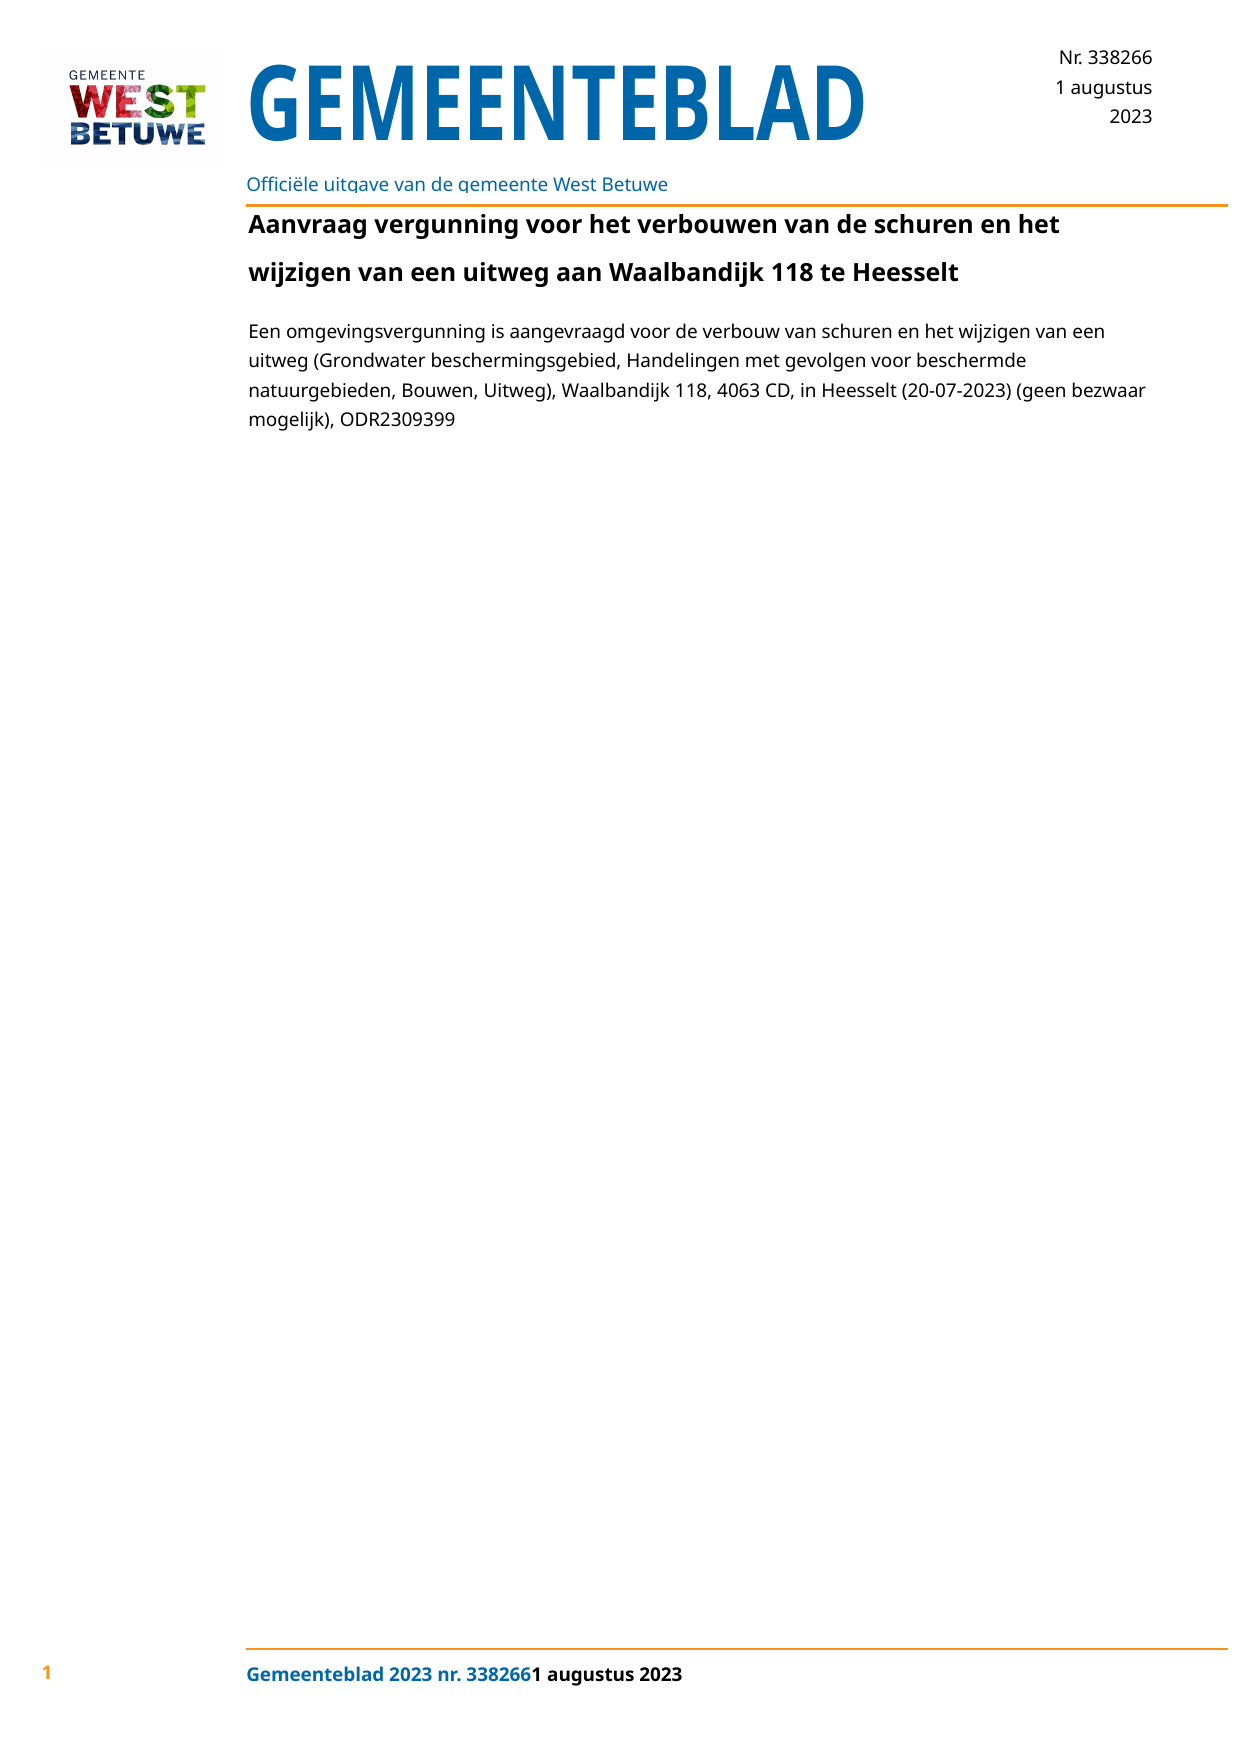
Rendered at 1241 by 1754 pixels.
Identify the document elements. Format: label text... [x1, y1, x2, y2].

picture [41, 47, 231, 172]
text Een omgevingsvergunning is aangevraagd voor de verbouw van schuren en het wijzigen van een uitweg (Grondwater beschermingsgebied, Handelingen met gevolgen voor beschermde natuurgebieden, Bouwen, Uitweg), Waalbandijk 118, 4063 CD, in Heesselt (20-07-2023) (geen bezwaar mogelijk), ODR2309399 [248, 318, 1152, 432]
text Aanvraag vergunning voor het verbouwen van de schuren en het wijzigen van een uitweg aan Waalbandijk 118 te Heesselt [248, 207, 1152, 288]
